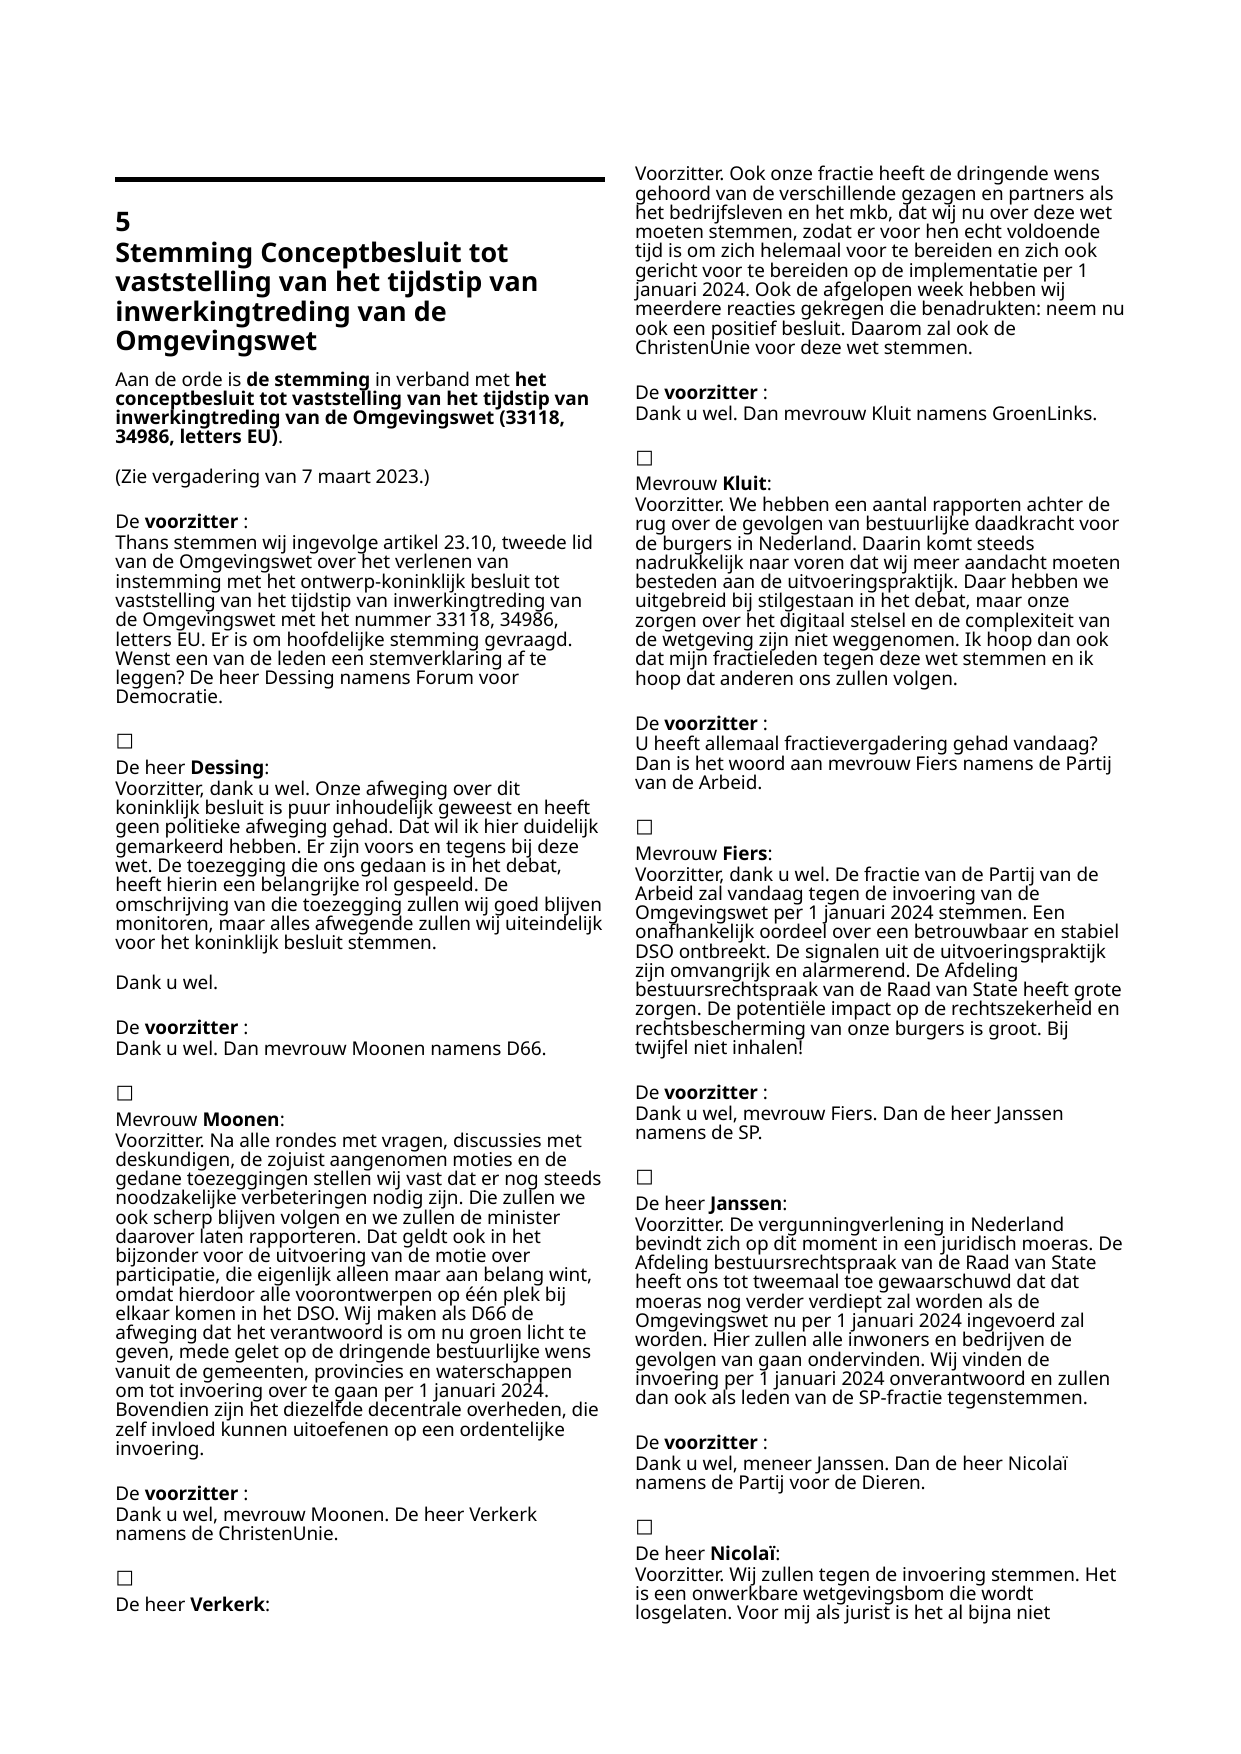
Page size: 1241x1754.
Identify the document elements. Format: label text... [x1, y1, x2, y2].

text Mevrouw Moonen: [115, 1106, 605, 1132]
text De heer Verkerk: [115, 1591, 605, 1617]
text Dank u wel. [115, 974, 605, 993]
text U heeft allemaal fractievergadering gehad vandaag? Dan is het woord aan mevrouw Fiers namens de Partij van de Arbeid. [635, 735, 1125, 793]
text De voorzitter : [115, 508, 605, 534]
text De heer Janssen: [635, 1190, 1125, 1216]
text Voorzitter. Ook onze fractie heeft de dringende wens gehoord van de verschillende gezagen en partners als het bedrijfsleven en het mkb, dat wij nu over deze wet moeten stemmen, zodat er voor hen echt voldoende tijd is om zich helemaal voor te bereiden en zich ook gericht voor te bereiden op de implementatie per 1 januari 2024. Ook de afgelopen week hebben wij meerdere reacties gekregen die benadrukten: neem nu ook een positief besluit. Daarom zal ook de ChristenUnie voor deze wet stemmen. [635, 165, 1125, 358]
text De voorzitter : [635, 1079, 1125, 1105]
text De heer Nicolaï: [635, 1540, 1125, 1566]
text De voorzitter : [635, 710, 1125, 735]
text De voorzitter : [635, 1429, 1125, 1455]
text Mevrouw Fiers: [635, 840, 1125, 866]
text Voorzitter, dank u wel. Onze afweging over dit koninklijk besluit is puur inhoudelijk geweest en heeft geen politieke afweging gehad. Dat wil ik hier duidelijk gemarkeerd hebben. Er zijn voors en tegens bij deze wet. De toezegging die ons gedaan is in het debat, heeft hierin een belangrijke rol gespeeld. De omschrijving van die toezegging zullen wij goed blijven monitoren, maar alles afwegende zullen wij uiteindelijk voor het koninklijk besluit stemmen. [115, 780, 605, 953]
text ⬜ [115, 1080, 605, 1106]
text Voorzitter. De vergunningverlening in Nederland bevindt zich op dit moment in een juridisch moeras. De Afdeling bestuursrechtspraak van de Raad van State heeft ons tot tweemaal toe gewaarschuwd dat dat moeras nog verder verdiept zal worden als de Omgevingswet nu per 1 januari 2024 ingevoerd zal worden. Hier zullen alle inwoners en bedrijven de gevolgen van gaan ondervinden. Wij vinden de invoering per 1 januari 2024 onverantwoord en zullen dan ook als leden van de SP-fractie tegenstemmen. [635, 1216, 1125, 1408]
text ⬜ [115, 728, 605, 754]
text (Zie vergadering van 7 maart 2023.) [115, 468, 605, 488]
text 5 [115, 203, 605, 239]
text Voorzitter. Na alle rondes met vragen, discussies met deskundigen, de zojuist aangenomen moties en de gedane toezeggingen stellen wij vast dat er nog steeds noodzakelijke verbeteringen nodig zijn. Die zullen we ook scherp blijven volgen en we zullen de minister daarover laten rapporteren. Dat geldt ook in het bijzonder voor de uitvoering van de motie over participatie, die eigenlijk alleen maar aan belang wint, omdat hierdoor alle voorontwerpen op één plek bij elkaar komen in het DSO. Wij maken als D66 de afweging dat het verantwoord is om nu groen licht te geven, mede gelet op de dringende bestuurlijke wens vanuit de gemeenten, provincies en waterschappen om tot invoering over te gaan per 1 januari 2024. Bovendien zijn het diezelfde decentrale overheden, die zelf invloed kunnen uitoefenen op een ordentelijke invoering. [115, 1132, 605, 1459]
text ⬜ [635, 445, 1125, 470]
text Stemming Conceptbesluit tot vaststelling van het tijdstip van inwerkingtreding van de Omgevingswet [115, 239, 605, 371]
text ⬜ [115, 1565, 605, 1591]
text Dank u wel. Dan mevrouw Kluit namens GroenLinks. [635, 404, 1125, 424]
text Voorzitter. Wij zullen tegen de invoering stemmen. Het is een onwerkbare wetgevingsbom die wordt losgelaten. Voor mij als jurist is het al bijna niet [635, 1566, 1125, 1623]
text ⬜ [635, 1514, 1125, 1540]
text De heer Dessing: [115, 754, 605, 780]
text Dank u wel, meneer Janssen. Dan de heer Nicolaï namens de Partij voor de Dieren. [635, 1455, 1125, 1493]
text Thans stemmen wij ingevolge artikel 23.10, tweede lid van de Omgevingswet over het verlenen van instemming met het ontwerp-koninklijk besluit tot vaststelling van het tijdstip van inwerkingtreding van de Omgevingswet met het nummer 33118, 34986, letters EU. Er is om hoofdelijke stemming gevraagd. Wenst een van de leden een stemverklaring af te leggen? De heer Dessing namens Forum voor Democratie. [115, 534, 605, 708]
text De voorzitter : [115, 1014, 605, 1040]
text Dank u wel, mevrouw Moonen. De heer Verkerk namens de ChristenUnie. [115, 1506, 605, 1544]
text Dank u wel. Dan mevrouw Moonen namens D66. [115, 1040, 605, 1059]
text De voorzitter : [115, 1480, 605, 1506]
text ⬜ [635, 814, 1125, 840]
text Mevrouw Kluit: [635, 470, 1125, 496]
text Dank u wel, mevrouw Fiers. Dan de heer Janssen namens de SP. [635, 1105, 1125, 1143]
text Voorzitter, dank u wel. De fractie van de Partij van de Arbeid zal vandaag tegen de invoering van de Omgevingswet per 1 januari 2024 stemmen. Een onafhankelijk oordeel over een betrouwbaar en stabiel DSO ontbreekt. De signalen uit de uitvoeringspraktijk zijn omvangrijk en alarmerend. De Afdeling bestuursrechtspraak van de Raad van State heeft grote zorgen. De potentiële impact op de rechtszekerheid en rechtsbescherming van onze burgers is groot. Bij twijfel niet inhalen! [635, 866, 1125, 1058]
text Voorzitter. We hebben een aantal rapporten achter de rug over de gevolgen van bestuurlijke daadkracht voor de burgers in Nederland. Daarin komt steeds nadrukkelijk naar voren dat wij meer aandacht moeten besteden aan de uitvoeringspraktijk. Daar hebben we uitgebreid bij stilgestaan in het debat, maar onze zorgen over het digitaal stelsel en de complexiteit van de wetgeving zijn niet weggenomen. Ik hoop dan ook dat mijn fractieleden tegen deze wet stemmen en ik hoop dat anderen ons zullen volgen. [635, 496, 1125, 689]
text ⬜ [635, 1164, 1125, 1190]
text De voorzitter : [635, 379, 1125, 404]
text Aan de orde is de stemming in verband met het conceptbesluit tot vaststelling van het tijdstip van inwerkingtreding van de Omgevingswet (33118, 34986, letters EU). [115, 371, 605, 448]
